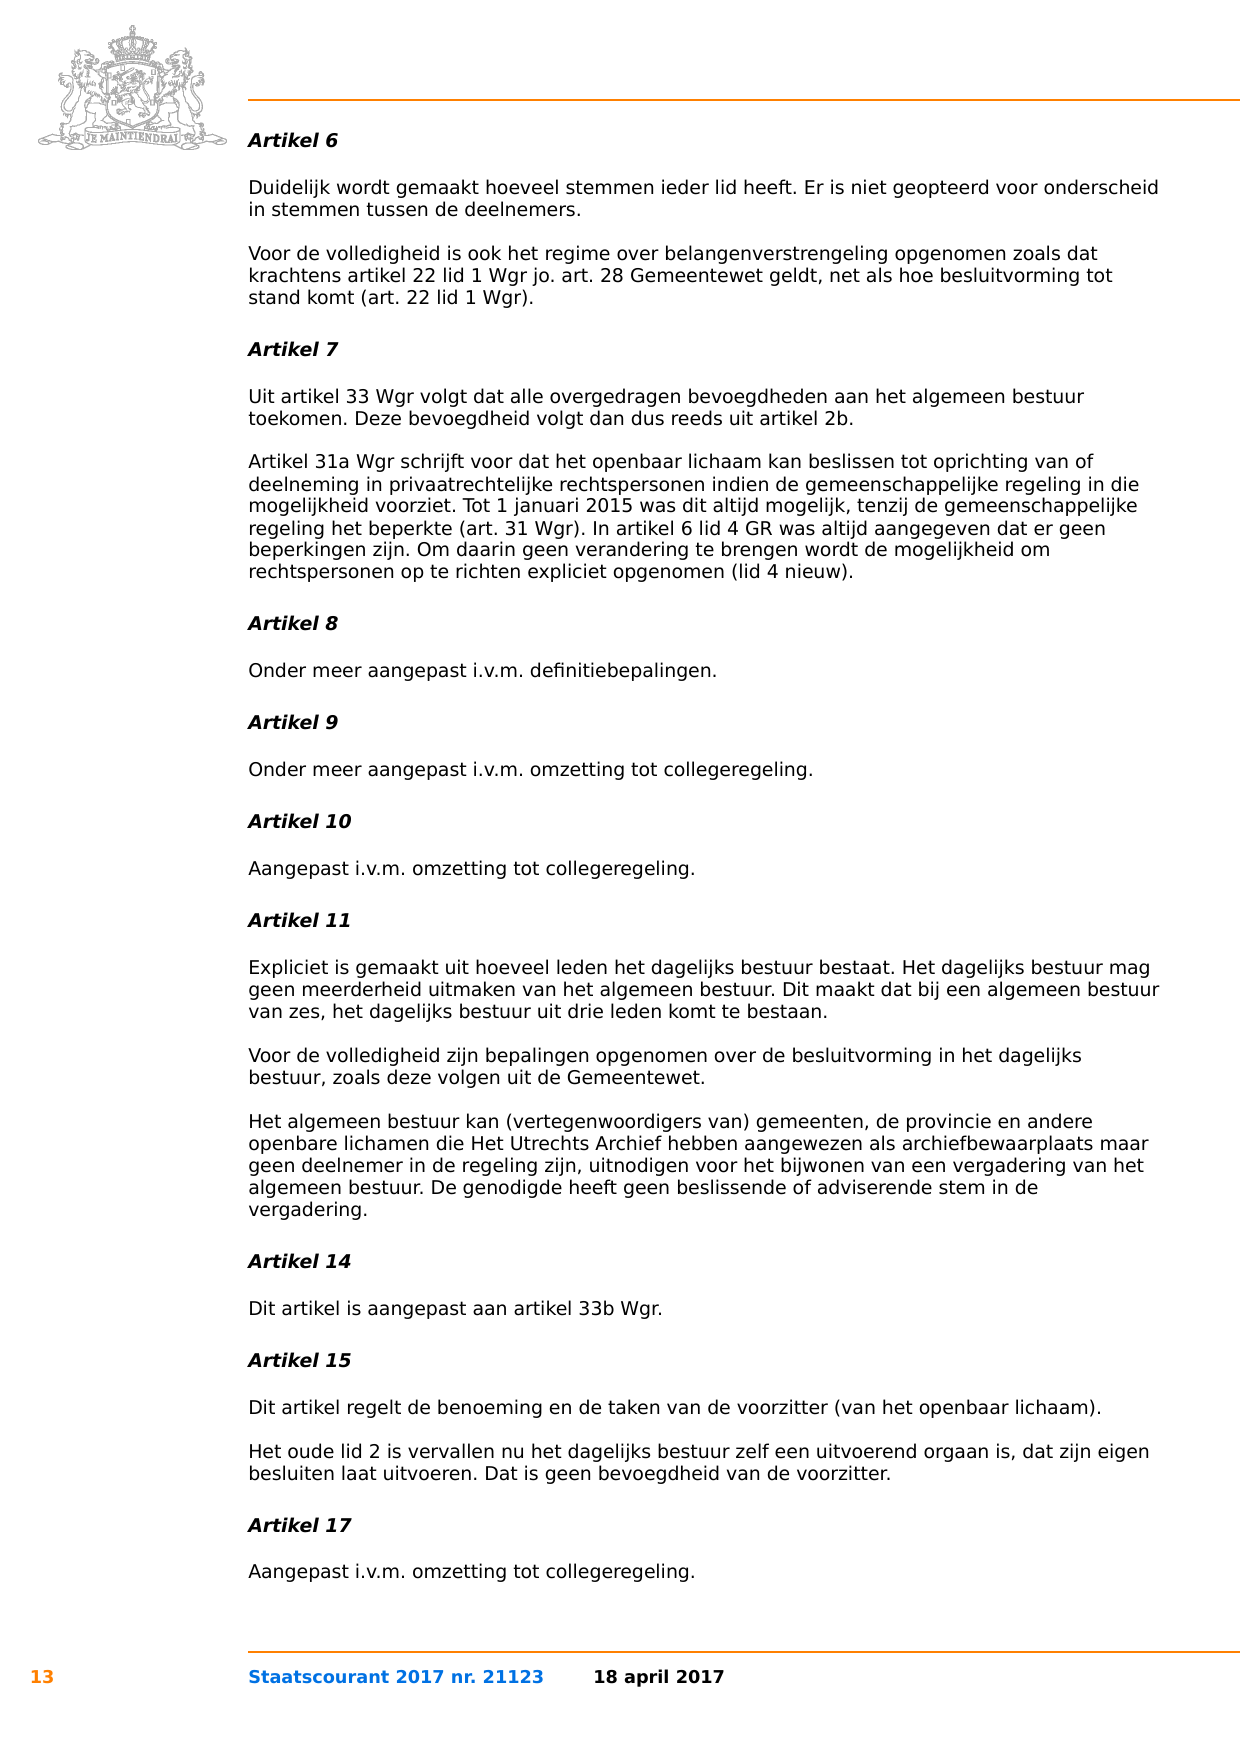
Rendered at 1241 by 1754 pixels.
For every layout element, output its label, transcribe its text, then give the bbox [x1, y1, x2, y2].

text Uit artikel 33 Wgr volgt dat alle overgedragen bevoegdheden aan het algemeen bestuur toekomen. Deze bevoegdheid volgt dan dus reeds uit artikel 2b. [248, 386, 1163, 429]
subtitle Artikel 10 [248, 811, 1163, 833]
text Duidelijk wordt gemaakt hoeveel stemmen ieder lid heeft. Er is niet geopteerd voor onderscheid in stemmen tussen de deelnemers. [248, 177, 1163, 221]
subtitle Artikel 7 [248, 339, 1163, 361]
text Aangepast i.v.m. omzetting tot collegeregeling. [248, 1561, 1163, 1583]
picture [38, 25, 227, 150]
text Dit artikel is aangepast aan artikel 33b Wgr. [248, 1298, 1163, 1320]
text Voor de volledigheid zijn bepalingen opgenomen over de besluitvorming in het dagelijks bestuur, zoals deze volgen uit de Gemeentewet. [248, 1045, 1163, 1089]
text Aangepast i.v.m. omzetting tot collegeregeling. [248, 858, 1163, 880]
subtitle Artikel 17 [248, 1514, 1163, 1536]
subtitle Artikel 15 [248, 1350, 1163, 1372]
subtitle Artikel 6 [248, 130, 1163, 152]
text Expliciet is gemaakt uit hoeveel leden het dagelijks bestuur bestaat. Het dagelijks bestuur mag geen meerderheid uitmaken van het algemeen bestuur. Dit maakt dat bij een algemeen bestuur van zes, het dagelijks bestuur uit drie leden komt te bestaan. [248, 957, 1163, 1023]
text Voor de volledigheid is ook het regime over belangenverstrengeling opgenomen zoals dat krachtens artikel 22 lid 1 Wgr jo. art. 28 Gemeentewet geldt, net als hoe besluitvorming tot stand komt (art. 22 lid 1 Wgr). [248, 243, 1163, 309]
subtitle Artikel 9 [248, 712, 1163, 734]
text Onder meer aangepast i.v.m. definitiebepalingen. [248, 660, 1163, 682]
subtitle Artikel 14 [248, 1251, 1163, 1273]
text Onder meer aangepast i.v.m. omzetting tot collegeregeling. [248, 759, 1163, 781]
text Dit artikel regelt de benoeming en de taken van de voorzitter (van het openbaar lichaam). [248, 1397, 1163, 1419]
text Artikel 31a Wgr schrijft voor dat het openbaar lichaam kan beslissen tot oprichting van of deelneming in privaatrechtelijke rechtspersonen indien de gemeenschappelijke regeling in die mogelijkheid voorziet. Tot 1 januari 2015 was dit altijd mogelijk, tenzij de gemeenschappelijke regeling het beperkte (art. 31 Wgr). In artikel 6 lid 4 GR was altijd aangegeven dat er geen beperkingen zijn. Om daarin geen verandering te brengen wordt de mogelijkheid om rechtspersonen op te richten expliciet opgenomen (lid 4 nieuw). [248, 451, 1163, 583]
subtitle Artikel 11 [248, 910, 1163, 932]
text Het algemeen bestuur kan (vertegenwoordigers van) gemeenten, de provincie en andere openbare lichamen die Het Utrechts Archief hebben aangewezen als archiefbewaarplaats maar geen deelnemer in de regeling zijn, uitnodigen voor het bijwonen van een vergadering van het algemeen bestuur. De genodigde heeft geen beslissende of adviserende stem in de vergadering. [248, 1111, 1163, 1221]
text Het oude lid 2 is vervallen nu het dagelijks bestuur zelf een uitvoerend orgaan is, dat zijn eigen besluiten laat uitvoeren. Dat is geen bevoegdheid van de voorzitter. [248, 1441, 1163, 1484]
subtitle Artikel 8 [248, 613, 1163, 635]
